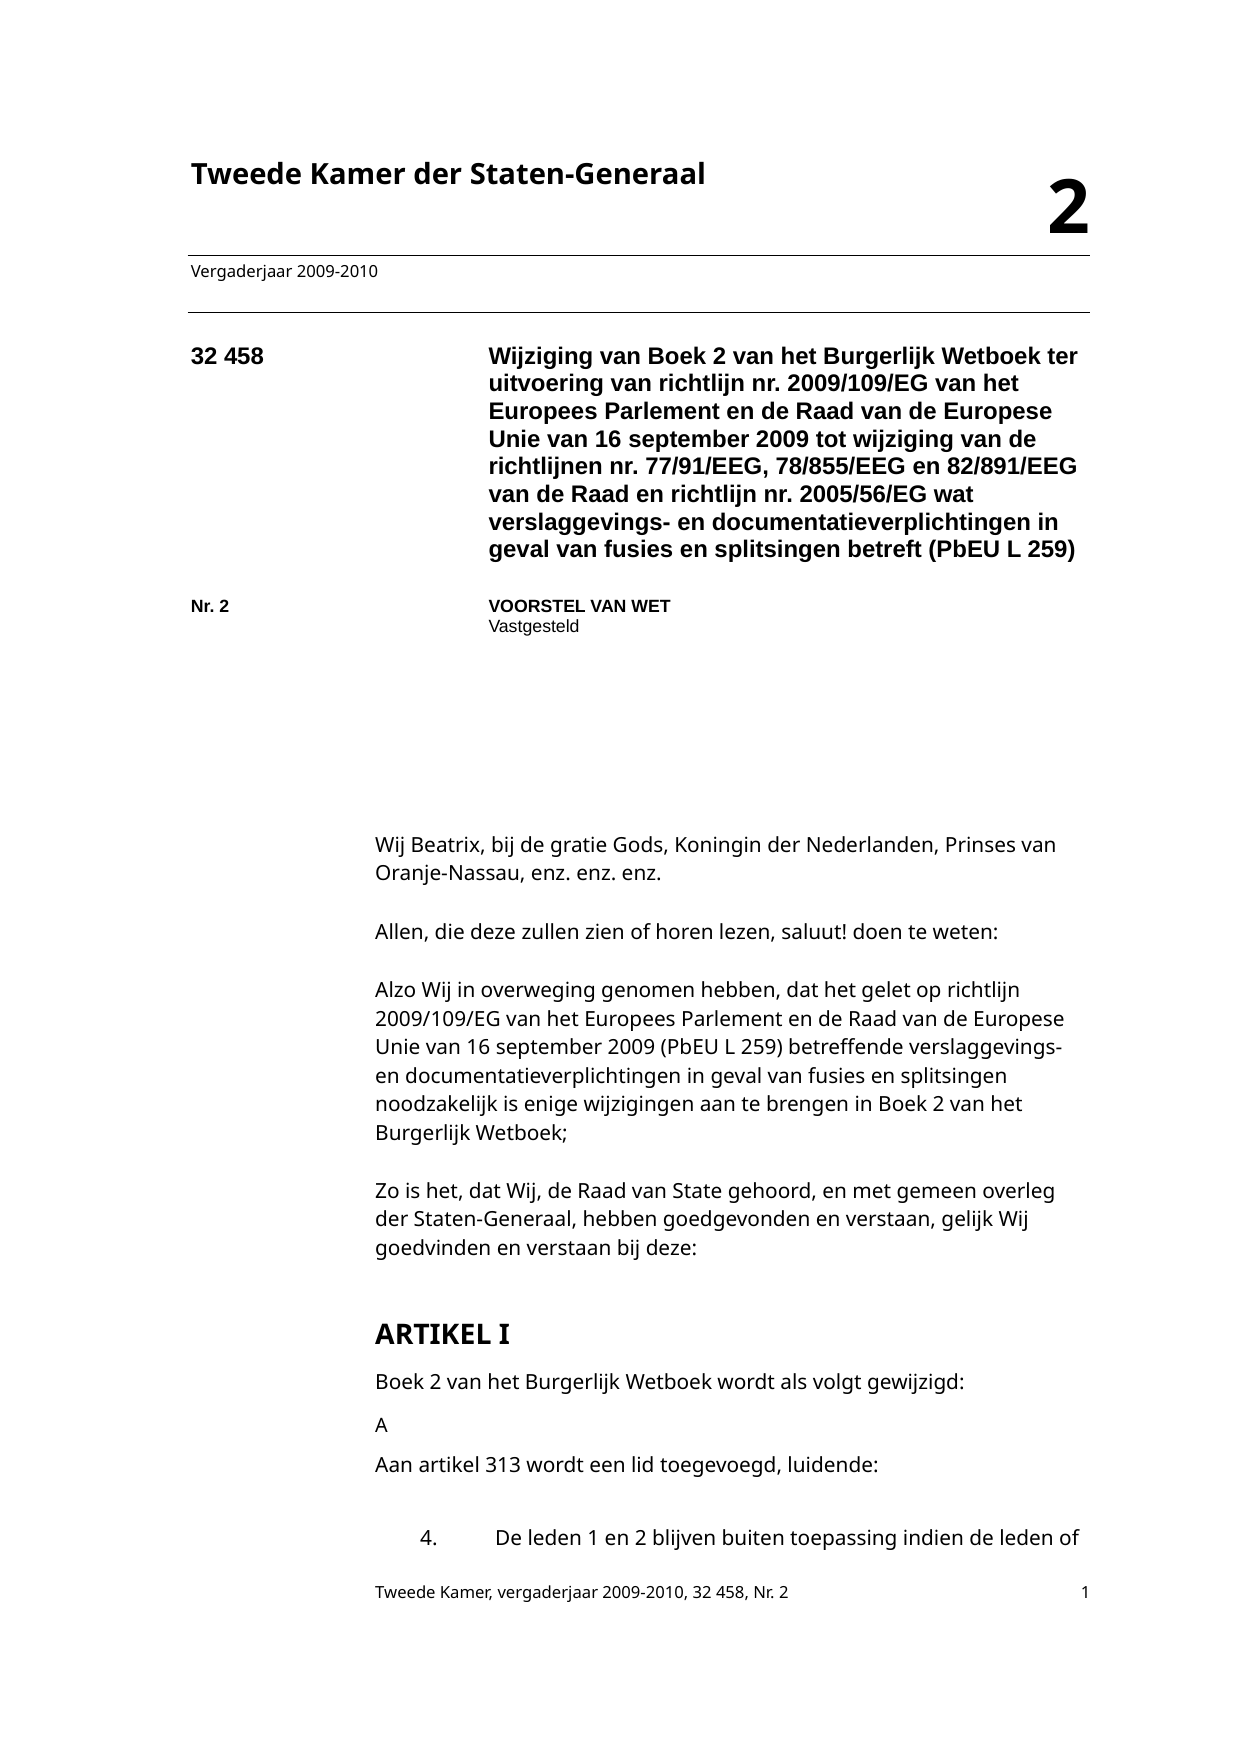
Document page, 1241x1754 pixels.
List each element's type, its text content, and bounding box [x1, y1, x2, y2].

text Boek 2 van het Burgerlijk Wetboek wordt als volgt gewijzigd: [375, 1367, 1090, 1396]
table_cell 32 458 [188, 339, 485, 593]
table_header Tweede Kamer der Staten-Generaal [188, 150, 909, 255]
table_cell Wijziging van Boek 2 van het Burgerlijk Wetboek ter uitvoering van richtlijn nr. 2009/109/EG van het Europees Parlement en de Raad van de Europese Unie van 16 september 2009 tot wijziging van de richtlijnen nr. 77/91/EEG, 78/855/EEG en 82/891/EEG van de Raad en richtlijn nr. 2005/56/EG wat verslaggevings- en documentatieverplichtingen in geval van fusies en splitsingen betreft (PbEU L 259) [485, 339, 1090, 593]
table_cell [485, 313, 1090, 339]
table_cell [485, 256, 1090, 312]
text Aan artikel 313 wordt een lid toegevoegd, luidende: [375, 1450, 1090, 1478]
table_header 2 [910, 150, 1090, 255]
text Alzo Wij in overweging genomen hebben, dat het gelet op richtlijn 2009/109/EG van het Europees Parlement en de Raad van de Europese Unie van 16 september 2009 (PbEU L 259) betreffende verslaggevings- en documentatieverplichtingen in geval van fusies en splitsingen noodzakelijk is enige wijzigingen aan te brengen in Boek 2 van het Burgerlijk Wetboek; [375, 975, 1090, 1146]
text Zo is het, dat Wij, de Raad van State gehoord, en met gemeen overleg der Staten-Generaal, hebben goedgevonden en verstaan, gelijk Wij goedvinden en verstaan bij deze: [375, 1176, 1090, 1261]
text Allen, die deze zullen zien of horen lezen, saluut! doen te weten: [375, 917, 1090, 945]
table_cell Nr. 2 [188, 593, 485, 712]
table_cell VOORSTEL VAN WET Vastgesteld [485, 593, 1090, 712]
subtitle ARTIKEL I [375, 1314, 1090, 1352]
text Wij Beatrix, bij de gratie Gods, Koningin der Nederlanden, Prinses van Oranje-Nassau, enz. enz. enz. [375, 830, 1090, 887]
table_cell Vergaderjaar 2009-2010 [188, 256, 485, 312]
table_cell [188, 313, 485, 339]
list De leden 1 en 2 blijven buiten toepassing indien de leden of [420, 1523, 1090, 1552]
text A [375, 1411, 1090, 1438]
